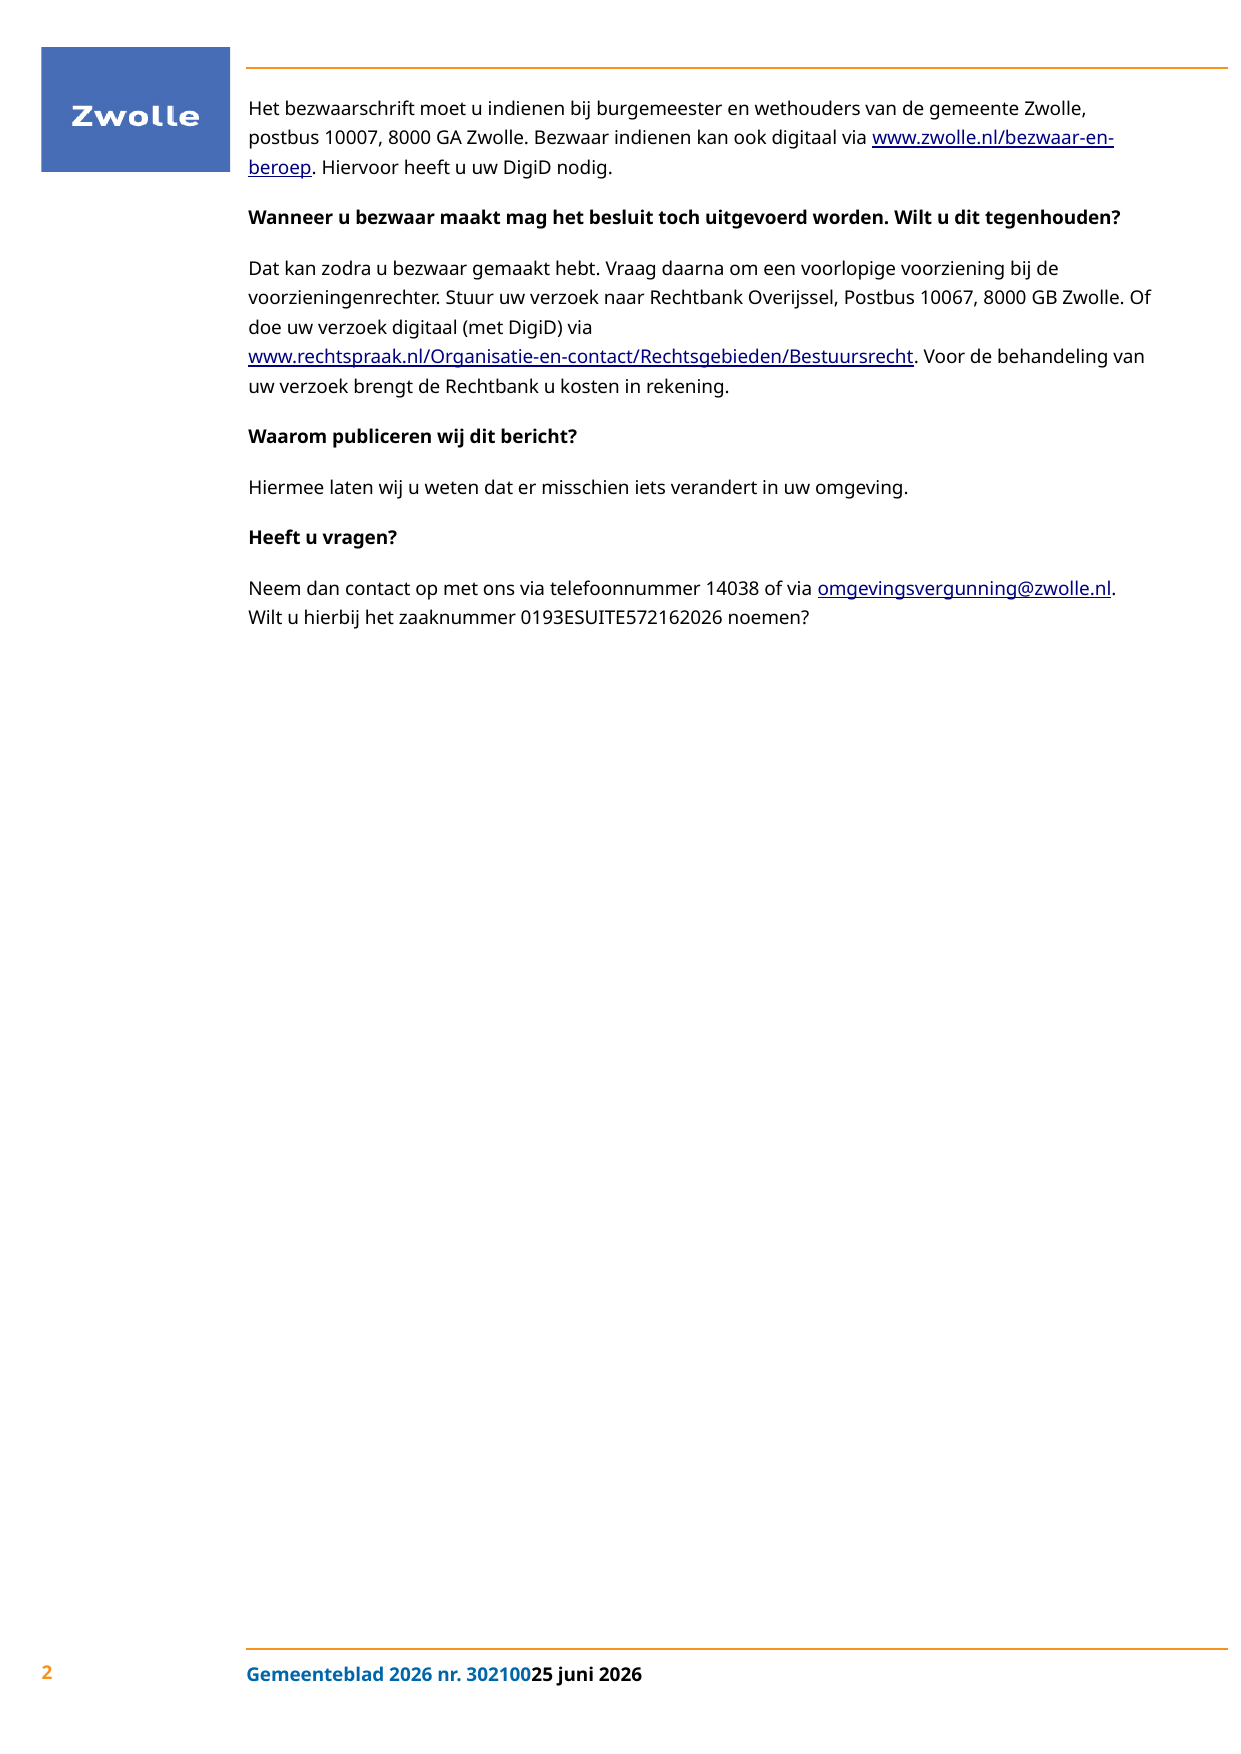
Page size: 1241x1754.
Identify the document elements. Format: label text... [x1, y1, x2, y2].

text Wanneer u bezwaar maakt mag het besluit toch uitgevoerd worden. Wilt u dit tegenhouden? [248, 204, 1152, 230]
text Heeft u vragen? [248, 524, 1152, 550]
text Waarom publiceren wij dit bericht? [248, 423, 1152, 449]
text Neem dan contact op met ons via telefoonnummer 14038 of via omgevingsvergunning@zwolle.nl. Wilt u hierbij het zaaknummer 0193ESUITE572162026 noemen? [248, 575, 1152, 630]
text Het bezwaarschrift moet u indienen bij burgemeester en wethouders van de gemeente Zwolle, postbus 10007, 8000 GA Zwolle. Bezwaar indienen kan ook digitaal via www.zwolle.nl/bezwaar-en-beroep. Hiervoor heeft u uw DigiD nodig. [248, 95, 1152, 180]
text Dat kan zodra u bezwaar gemaakt hebt. Vraag daarna om een voorlopige voorziening bij de voorzieningenrechter. Stuur uw verzoek naar Rechtbank Overijssel, Postbus 10067, 8000 GB Zwolle. Of doe uw verzoek digitaal (met DigiD) via www.rechtspraak.nl/Organisatie-en-contact/Rechtsgebieden/Bestuursrecht. Voor de behandeling van uw verzoek brengt de Rechtbank u kosten in rekening. [248, 255, 1152, 399]
picture [41, 47, 231, 172]
text Hiermee laten wij u weten dat er misschien iets verandert in uw omgeving. [248, 474, 1152, 500]
